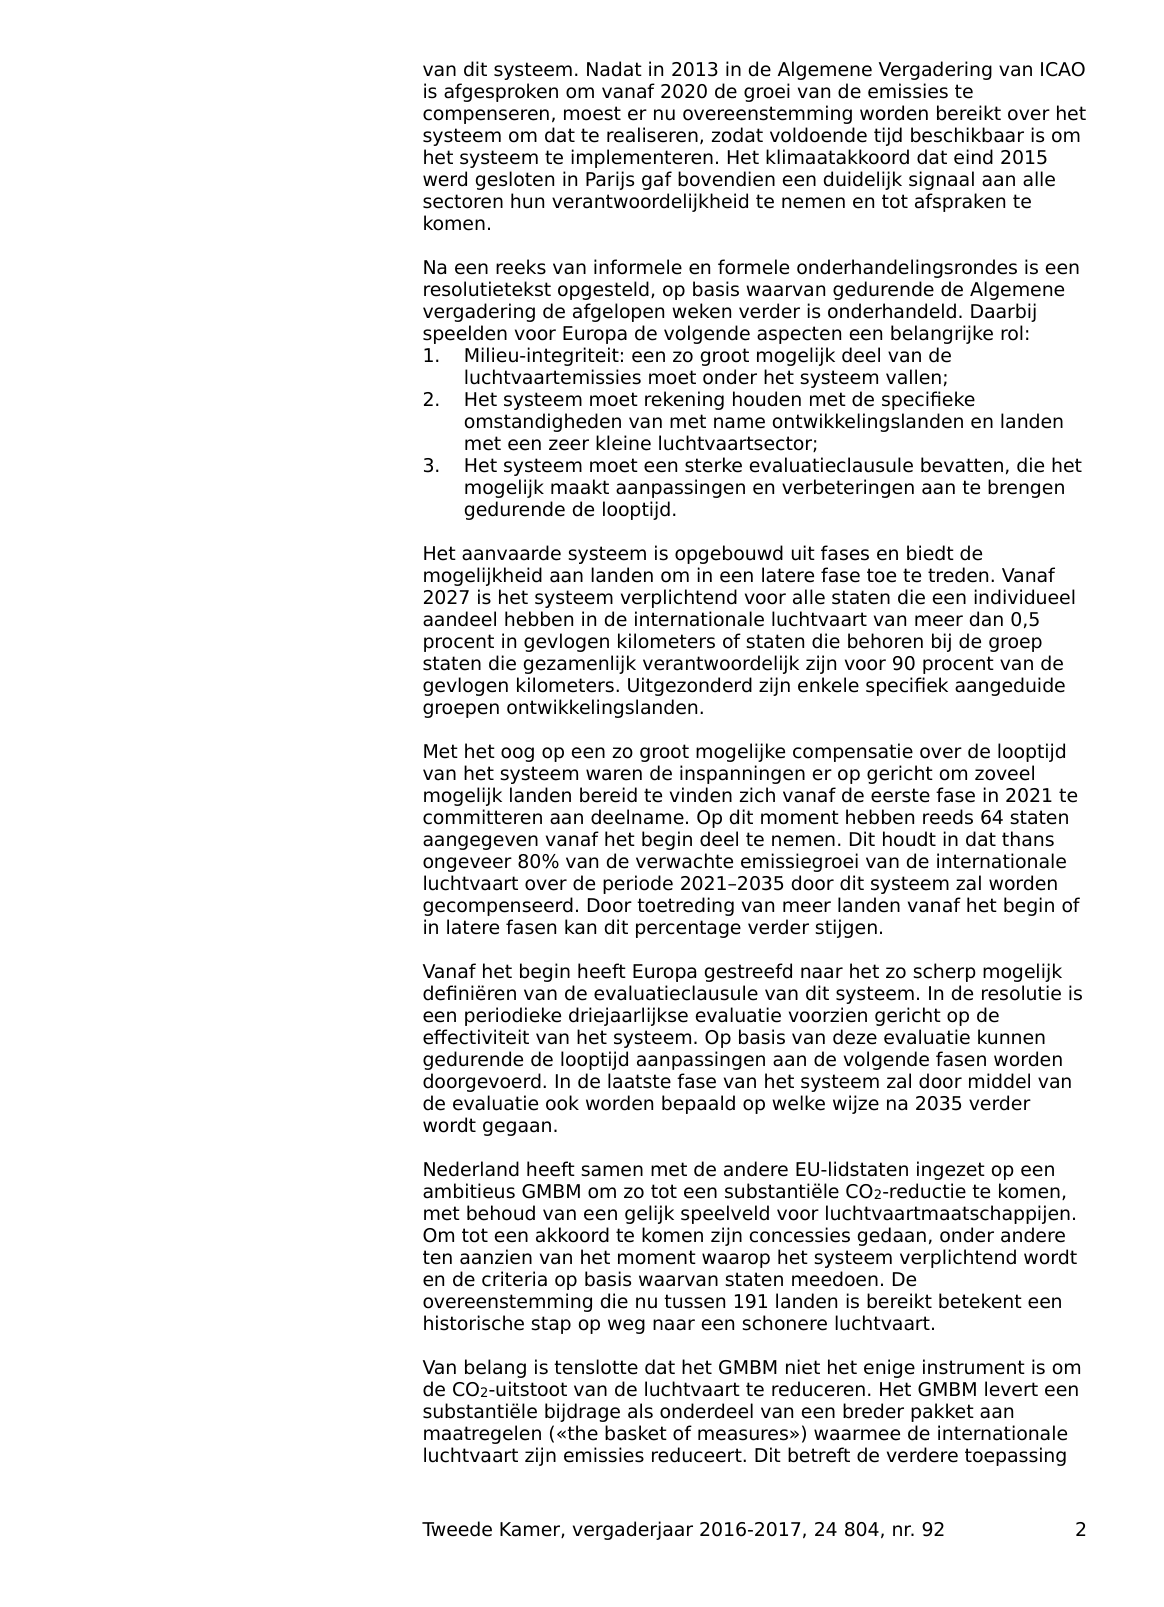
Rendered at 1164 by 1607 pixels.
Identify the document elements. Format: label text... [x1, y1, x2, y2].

text Met het oog op een zo groot mogelijke compensatie over de looptijd van het systeem waren de inspanningen er op gericht om zoveel mogelijk landen bereid te vinden zich vanaf de eerste fase in 2021 te committeren aan deelname. Op dit moment hebben reeds 64 staten aangegeven vanaf het begin deel te nemen. Dit houdt in dat thans ongeveer 80% van de verwachte emissiegroei van de internationale luchtvaart over de periode 2021–2035 door dit systeem zal worden gecompenseerd. Door toetreding van meer landen vanaf het begin of in latere fasen kan dit percentage verder stijgen. [422, 741, 1087, 939]
text Nederland heeft samen met de andere EU-lidstaten ingezet op een ambitieus GMBM om zo tot een substantiële CO2-reductie te komen, met behoud van een gelijk speelveld voor luchtvaartmaatschappijen. Om tot een akkoord te komen zijn concessies gedaan, onder andere ten aanzien van het moment waarop het systeem verplichtend wordt en de criteria op basis waarvan staten meedoen. De overeenstemming die nu tussen 191 landen is bereikt betekent een historische stap op weg naar een schonere luchtvaart. [422, 1159, 1087, 1335]
text 3. Het systeem moet een sterke evaluatieclausule bevatten, die het mogelijk maakt aanpassingen en verbeteringen aan te brengen gedurende de looptijd. [422, 455, 1087, 521]
text Het aanvaarde systeem is opgebouwd uit fases en biedt de mogelijkheid aan landen om in een latere fase toe te treden. Vanaf 2027 is het systeem verplichtend voor alle staten die een individueel aandeel hebben in de internationale luchtvaart van meer dan 0,5 procent in gevlogen kilometers of staten die behoren bij de groep staten die gezamenlijk verantwoordelijk zijn voor 90 procent van de gevlogen kilometers. Uitgezonderd zijn enkele specifiek aangeduide groepen ontwikkelingslanden. [422, 543, 1087, 719]
text Na een reeks van informele en formele onderhandelingsrondes is een resolutietekst opgesteld, op basis waarvan gedurende de Algemene vergadering de afgelopen weken verder is onderhandeld. Daarbij speelden voor Europa de volgende aspecten een belangrijke rol: [422, 257, 1087, 345]
text Vanaf het begin heeft Europa gestreefd naar het zo scherp mogelijk definiëren van de evaluatieclausule van dit systeem. In de resolutie is een periodieke driejaarlijkse evaluatie voorzien gericht op de effectiviteit van het systeem. Op basis van deze evaluatie kunnen gedurende de looptijd aanpassingen aan de volgende fasen worden doorgevoerd. In de laatste fase van het systeem zal door middel van de evaluatie ook worden bepaald op welke wijze na 2035 verder wordt gegaan. [422, 961, 1087, 1137]
text Van belang is tenslotte dat het GMBM niet het enige instrument is om de CO2-uitstoot van de luchtvaart te reduceren. Het GMBM levert een substantiële bijdrage als onderdeel van een breder pakket aan maatregelen («the basket of measures») waarmee de internationale luchtvaart zijn emissies reduceert. Dit betreft de verdere toepassing [422, 1357, 1087, 1467]
text 2. Het systeem moet rekening houden met de specifieke omstandigheden van met name ontwikkelingslanden en landen met een zeer kleine luchtvaartsector; [422, 389, 1087, 455]
text van dit systeem. Nadat in 2013 in de Algemene Vergadering van ICAO is afgesproken om vanaf 2020 de groei van de emissies te compenseren, moest er nu overeenstemming worden bereikt over het systeem om dat te realiseren, zodat voldoende tijd beschikbaar is om het systeem te implementeren. Het klimaatakkoord dat eind 2015 werd gesloten in Parijs gaf bovendien een duidelijk signaal aan alle sectoren hun verantwoordelijkheid te nemen en tot afspraken te komen. [422, 59, 1087, 235]
text 1. Milieu-integriteit: een zo groot mogelijk deel van de luchtvaartemissies moet onder het systeem vallen; [422, 345, 1087, 389]
